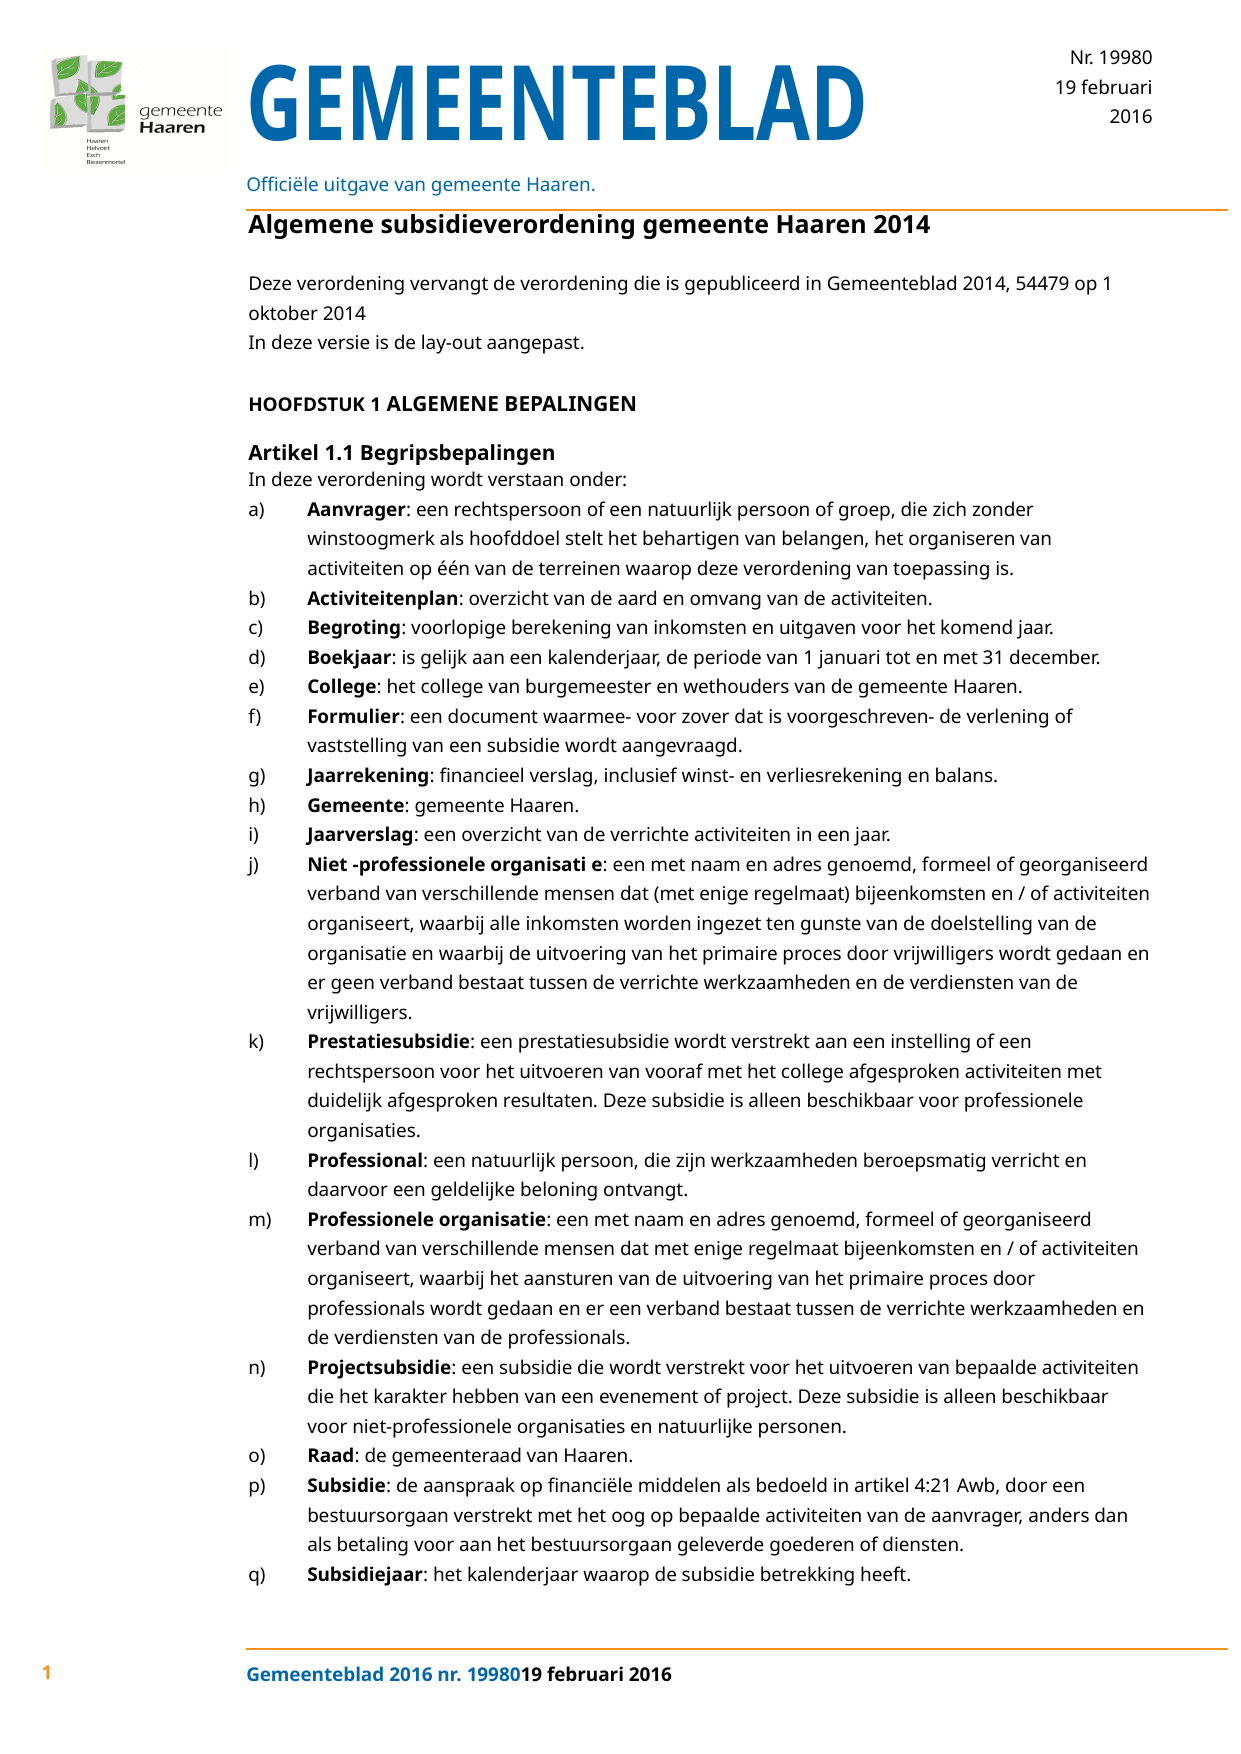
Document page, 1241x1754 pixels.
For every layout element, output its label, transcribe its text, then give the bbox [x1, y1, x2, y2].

list Prestatiesubsidie: een prestatiesubsidie wordt verstrekt aan een instelling of een rechtspersoon voor het uitvoeren van vooraf met het college afgesproken activiteiten met duidelijk afgesproken resultaten. Deze subsidie is alleen beschikbaar voor professionele organisaties. [248, 1028, 1152, 1143]
list Niet -professionele organisati e: een met naam en adres genoemd, formeel of georganiseerd verband van verschillende mensen dat (met enige regelmaat) bijeenkomsten en / of activiteiten organiseert, waarbij alle inkomsten worden ingezet ten gunste van de doelstelling van de organisatie en waarbij de uitvoering van het primaire proces door vrijwilligers wordt gedaan en er geen verband bestaat tussen de verrichte werkzaamheden en de verdiensten van de vrijwilligers. [248, 851, 1152, 1024]
list Formulier: een document waarmee- voor zover dat is voorgeschreven- de verlening of vaststelling van een subsidie wordt aangevraagd. [248, 703, 1152, 758]
list Jaarrekening: financieel verslag, inclusief winst- en verliesrekening en balans. [248, 762, 1152, 788]
list Projectsubsidie: een subsidie die wordt verstrekt voor het uitvoeren van bepaalde activiteiten die het karakter hebben van een evenement of project. Deze subsidie is alleen beschikbaar voor niet-professionele organisaties en natuurlijke personen. [248, 1354, 1152, 1439]
list College: het college van burgemeester en wethouders van de gemeente Haaren. [248, 673, 1152, 699]
list Aanvrager: een rechtspersoon of een natuurlijk persoon of groep, die zich zonder winstoogmerk als hoofddoel stelt het behartigen van belangen, het organiseren van activiteiten op één van de terreinen waarop deze verordening van toepassing is. [248, 496, 1152, 581]
picture [41, 47, 231, 172]
list Subsidiejaar: het kalenderjaar waarop de subsidie betrekking heeft. [248, 1561, 1152, 1587]
list Jaarverslag: een overzicht van de verrichte activiteiten in een jaar. [248, 821, 1152, 847]
list Boekjaar: is gelijk aan een kalenderjaar, de periode van 1 januari tot en met 31 december. [248, 644, 1152, 669]
list Raad: de gemeenteraad van Haaren. [248, 1443, 1152, 1468]
text HOOFDSTUK 1 ALGEMENE BEPALINGEN [248, 389, 1152, 417]
list Activiteitenplan: overzicht van de aard en omvang van de activiteiten. [248, 585, 1152, 610]
list Begroting: voorlopige berekening van inkomsten en uitgaven voor het komend jaar. [248, 614, 1152, 640]
list Subsidie: de aanspraak op financiële middelen als bedoeld in artikel 4:21 Awb, door een bestuursorgaan verstrekt met het oog op bepaalde activiteiten van de aanvrager, anders dan als betaling voor aan het bestuursorgaan geleverde goederen of diensten. [248, 1472, 1152, 1557]
text In deze verordening wordt verstaan onder: [248, 466, 1152, 492]
list Professional: een natuurlijk persoon, die zijn werkzaamheden beroepsmatig verricht en daarvoor een geldelijke beloning ontvangt. [248, 1147, 1152, 1202]
list Gemeente: gemeente Haaren. [248, 792, 1152, 817]
text Artikel 1.1 Begripsbepalingen [248, 438, 1152, 466]
text Deze verordening vervangt de verordening die is gepubliceerd in Gemeenteblad 2014, 54479 op 1 oktober 2014 [248, 270, 1152, 326]
list Professionele organisatie: een met naam en adres genoemd, formeel of georganiseerd verband van verschillende mensen dat met enige regelmaat bijeenkomsten en / of activiteiten organiseert, waarbij het aansturen van de uitvoering van het primaire proces door professionals wordt gedaan en er een verband bestaat tussen de verrichte werkzaamheden en de verdiensten van de professionals. [248, 1206, 1152, 1350]
text Algemene subsidieverordening gemeente Haaren 2014 [248, 211, 1152, 241]
text In deze versie is de lay-out aangepast. [248, 329, 1152, 355]
